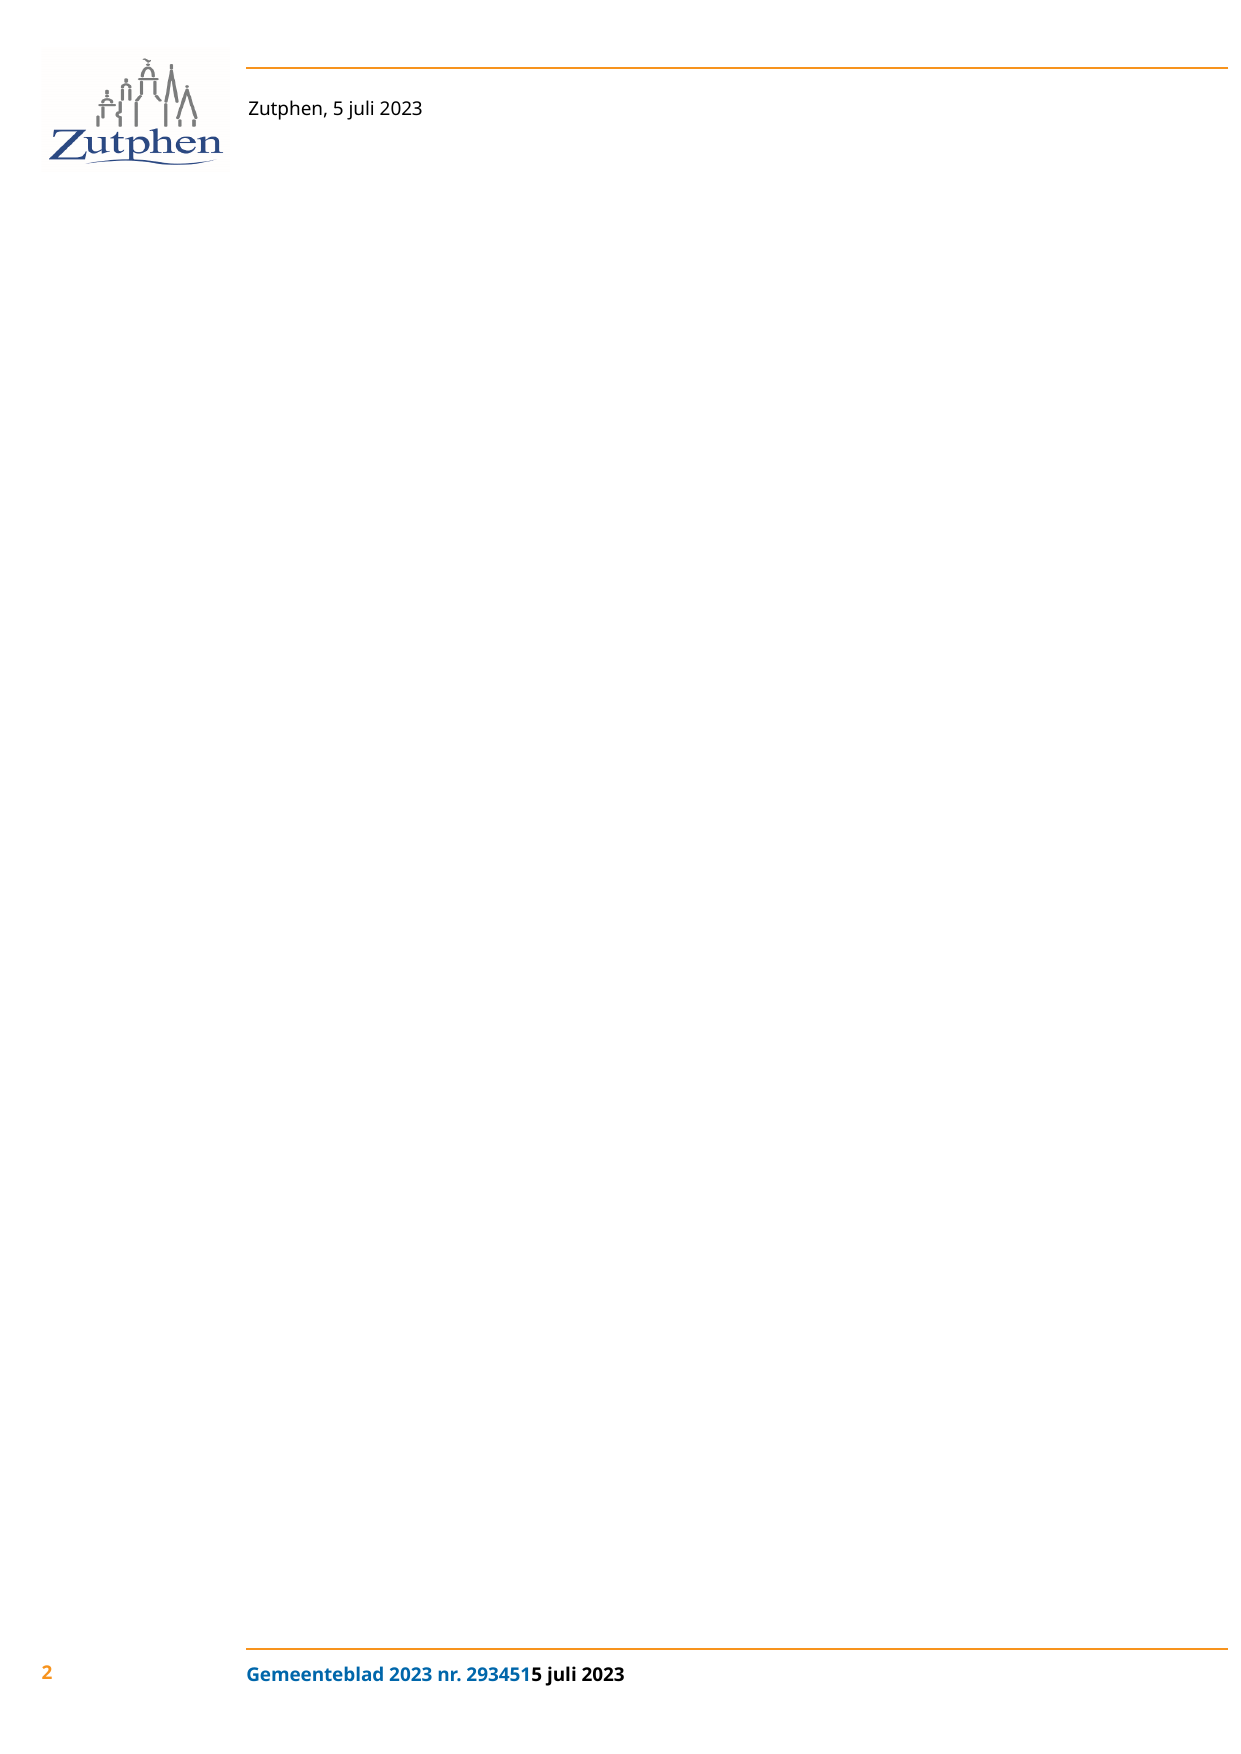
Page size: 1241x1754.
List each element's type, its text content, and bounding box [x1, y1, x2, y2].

text Zutphen, 5 juli 2023 [248, 95, 1152, 121]
picture [41, 47, 231, 172]
